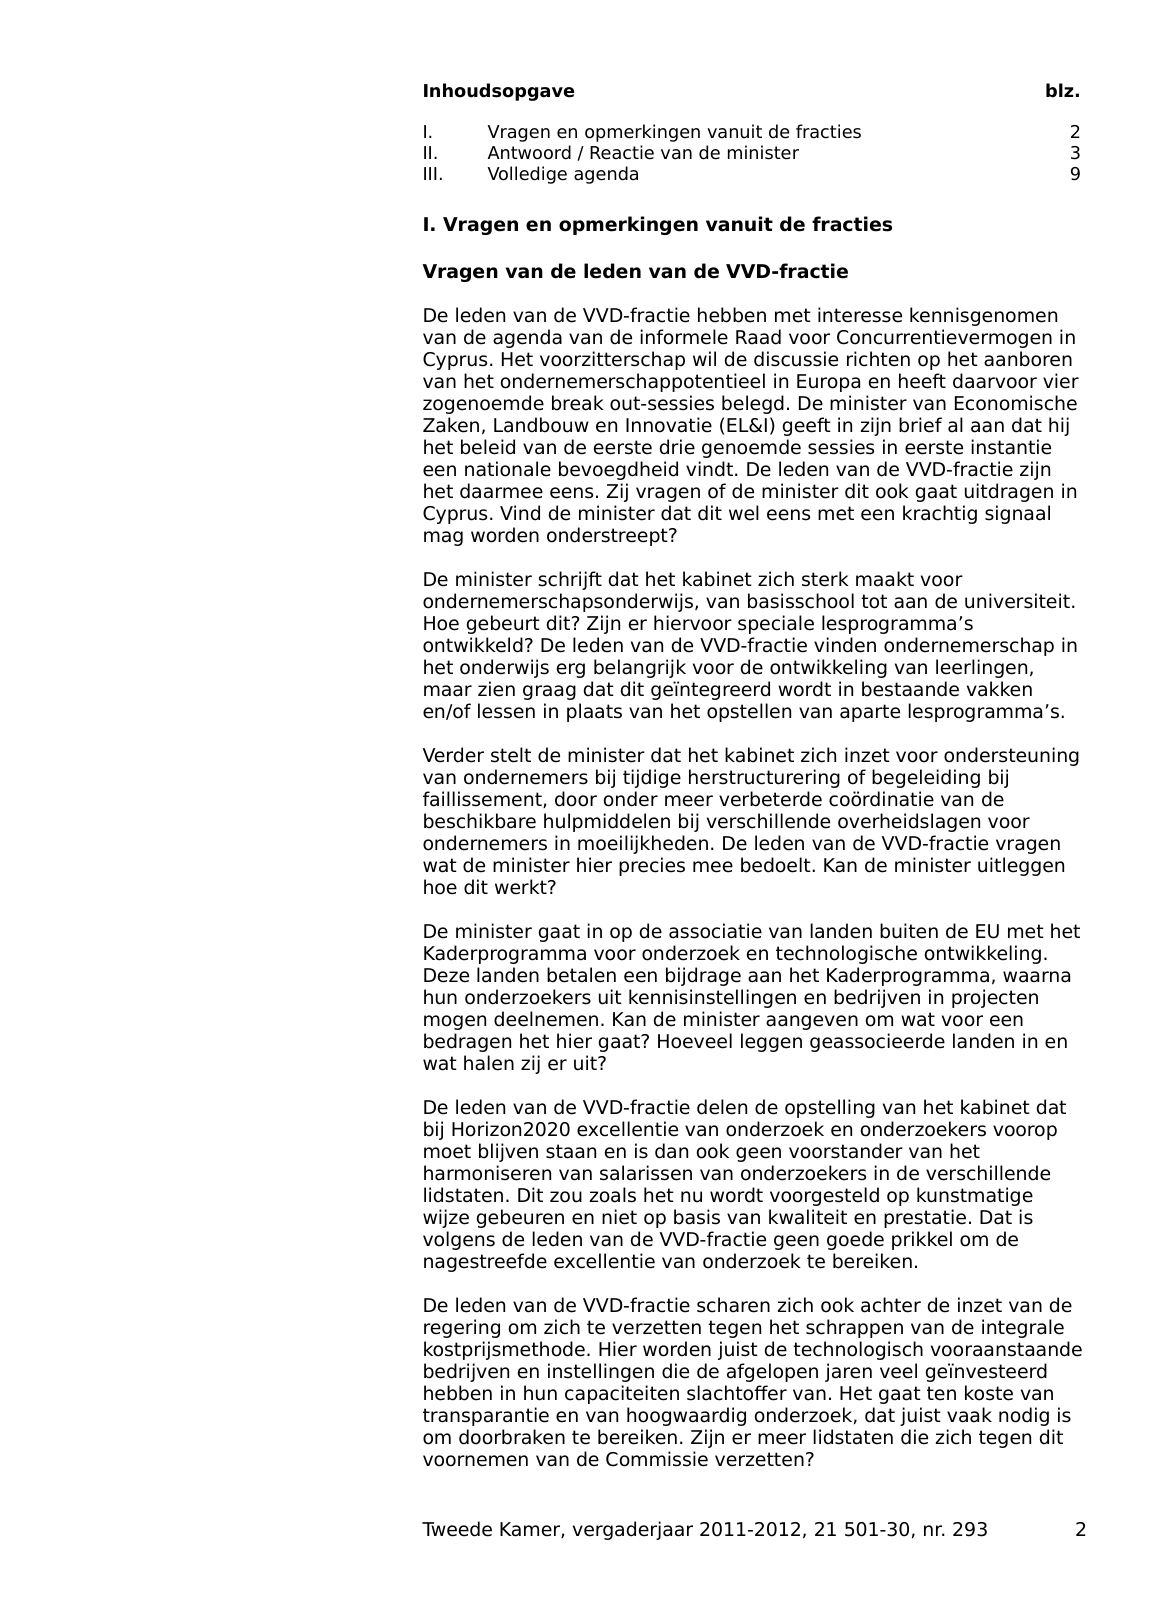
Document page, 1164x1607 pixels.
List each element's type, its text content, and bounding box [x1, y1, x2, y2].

text De leden van de VVD-fractie hebben met interesse kennisgenomen van de agenda van de informele Raad voor Concurrentievermogen in Cyprus. Het voorzitterschap wil de discussie richten op het aanboren van het ondernemerschappotentieel in Europa en heeft daarvoor vier zogenoemde break out-sessies belegd. De minister van Economische Zaken, Landbouw en Innovatie (EL&I) geeft in zijn brief al aan dat hij het beleid van de eerste drie genoemde sessies in eerste instantie een nationale bevoegdheid vindt. De leden van de VVD-fractie zijn het daarmee eens. Zij vragen of de minister dit ook gaat uitdragen in Cyprus. Vind de minister dat dit wel eens met een krachtig signaal mag worden onderstreept? [422, 305, 1087, 547]
text Verder stelt de minister dat het kabinet zich inzet voor ondersteuning van ondernemers bij tijdige herstructurering of begeleiding bij faillissement, door onder meer verbeterde coördinatie van de beschikbare hulpmiddelen bij verschillende overheidslagen voor ondernemers in moeilijkheden. De leden van de VVD-fractie vragen wat de minister hier precies mee bedoelt. Kan de minister uitleggen hoe dit werkt? [422, 745, 1087, 899]
table_cell 2 [1013, 122, 1087, 143]
table_cell 9 [1013, 164, 1087, 184]
subtitle I. Vragen en opmerkingen vanuit de fracties [422, 214, 1087, 236]
text De leden van de VVD-fractie scharen zich ook achter de inzet van de regering om zich te verzetten tegen het schrappen van de integrale kostprijsmethode. Hier worden juist de technologisch vooraanstaande bedrijven en instellingen die de afgelopen jaren veel geïnvesteerd hebben in hun capaciteiten slachtoffer van. Het gaat ten koste van transparantie en van hoogwaardig onderzoek, dat juist vaak nodig is om doorbraken te bereiken. Zijn er meer lidstaten die zich tegen dit voornemen van de Commissie verzetten? [422, 1295, 1087, 1471]
table_cell II. [422, 143, 481, 163]
text De minister gaat in op de associatie van landen buiten de EU met het Kaderprogramma voor onderzoek en technologische ontwikkeling. Deze landen betalen een bijdrage aan het Kaderprogramma, waarna hun onderzoekers uit kennisinstellingen en bedrijven in projecten mogen deelnemen. Kan de minister aangeven om wat voor een bedragen het hier gaat? Hoeveel leggen geassocieerde landen in en wat halen zij er uit? [422, 921, 1087, 1075]
text De leden van de VVD-fractie delen de opstelling van het kabinet dat bij Horizon2020 excellentie van onderzoek en onderzoekers voorop moet blijven staan en is dan ook geen voorstander van het harmoniseren van salarissen van onderzoekers in de verschillende lidstaten. Dit zou zoals het nu wordt voorgesteld op kunstmatige wijze gebeuren en niet op basis van kwaliteit en prestatie. Dat is volgens de leden van de VVD-fractie geen goede prikkel om de nagestreefde excellentie van onderzoek te bereiken. [422, 1097, 1087, 1273]
table_cell 3 [1013, 143, 1087, 163]
table_cell I. [422, 122, 481, 143]
table_cell Antwoord / Reactie van de minister [481, 143, 1013, 163]
table_cell Vragen en opmerkingen vanuit de fracties [481, 122, 1013, 143]
table_cell [481, 102, 1013, 122]
subtitle Vragen van de leden van de VVD-fractie [422, 261, 1087, 283]
table_cell [422, 102, 481, 122]
text De minister schrijft dat het kabinet zich sterk maakt voor ondernemerschapsonderwijs, van basisschool tot aan de universiteit. Hoe gebeurt dit? Zijn er hiervoor speciale lesprogramma’s ontwikkeld? De leden van de VVD-fractie vinden ondernemerschap in het onderwijs erg belangrijk voor de ontwikkeling van leerlingen, maar zien graag dat dit geïntegreerd wordt in bestaande vakken en/of lessen in plaats van het opstellen van aparte lesprogramma’s. [422, 569, 1087, 723]
table_cell III. [422, 164, 481, 184]
table_header Inhoudsopgave [422, 81, 1013, 102]
table_header blz. [1013, 81, 1087, 102]
table_cell Volledige agenda [481, 164, 1013, 184]
table_cell [1013, 102, 1087, 122]
